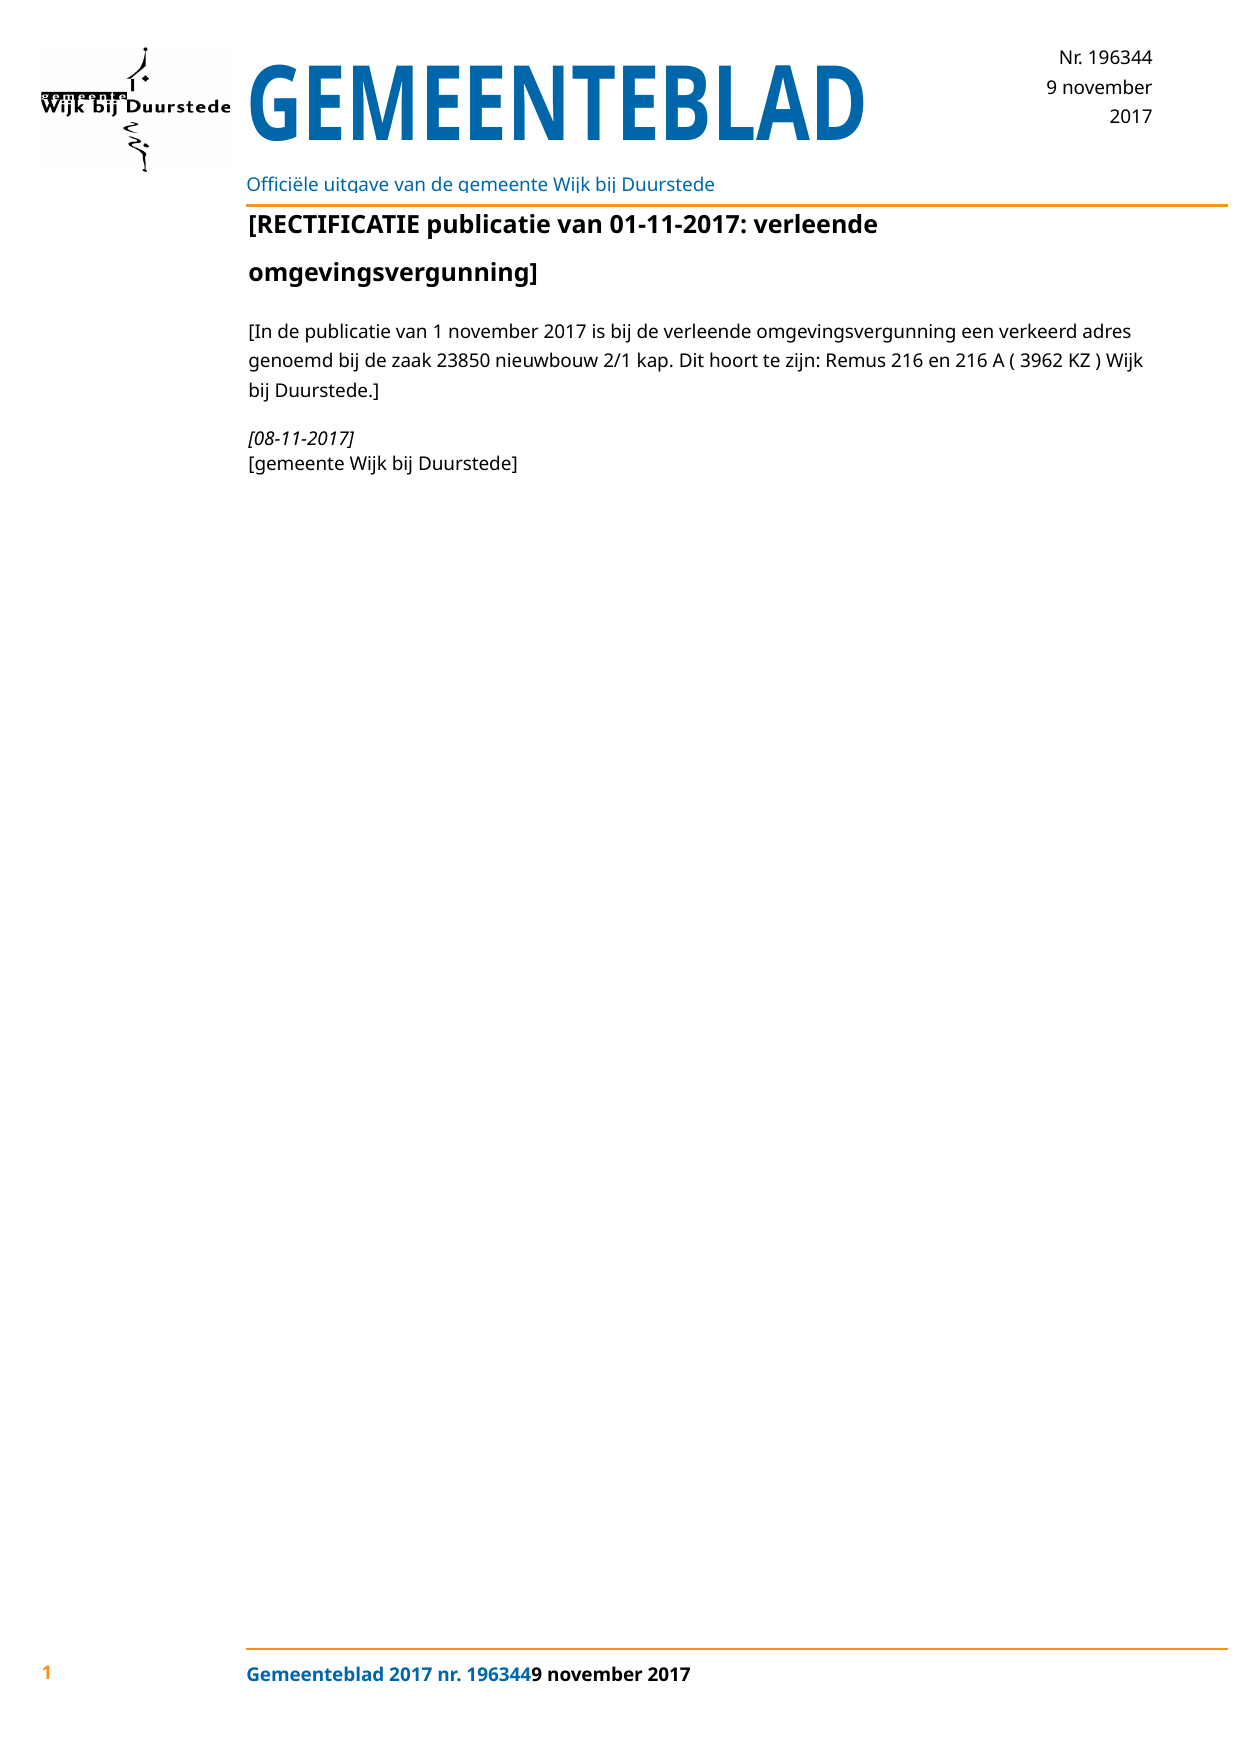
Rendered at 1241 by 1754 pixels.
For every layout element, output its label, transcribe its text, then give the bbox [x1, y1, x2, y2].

text [gemeente Wijk bij Duurstede] [248, 451, 1152, 476]
picture [41, 47, 231, 172]
text [RECTIFICATIE publicatie van 01-11-2017: verleende omgevingsvergunning] [248, 207, 1152, 288]
text [In de publicatie van 1 november 2017 is bij de verleende omgevingsvergunning een verkeerd adres genoemd bij de zaak 23850 nieuwbouw 2/1 kap. Dit hoort te zijn: Remus 216 en 216 A ( 3962 KZ ) Wijk bij Duurstede.] [248, 318, 1152, 403]
text [08-11-2017] [248, 425, 1152, 451]
